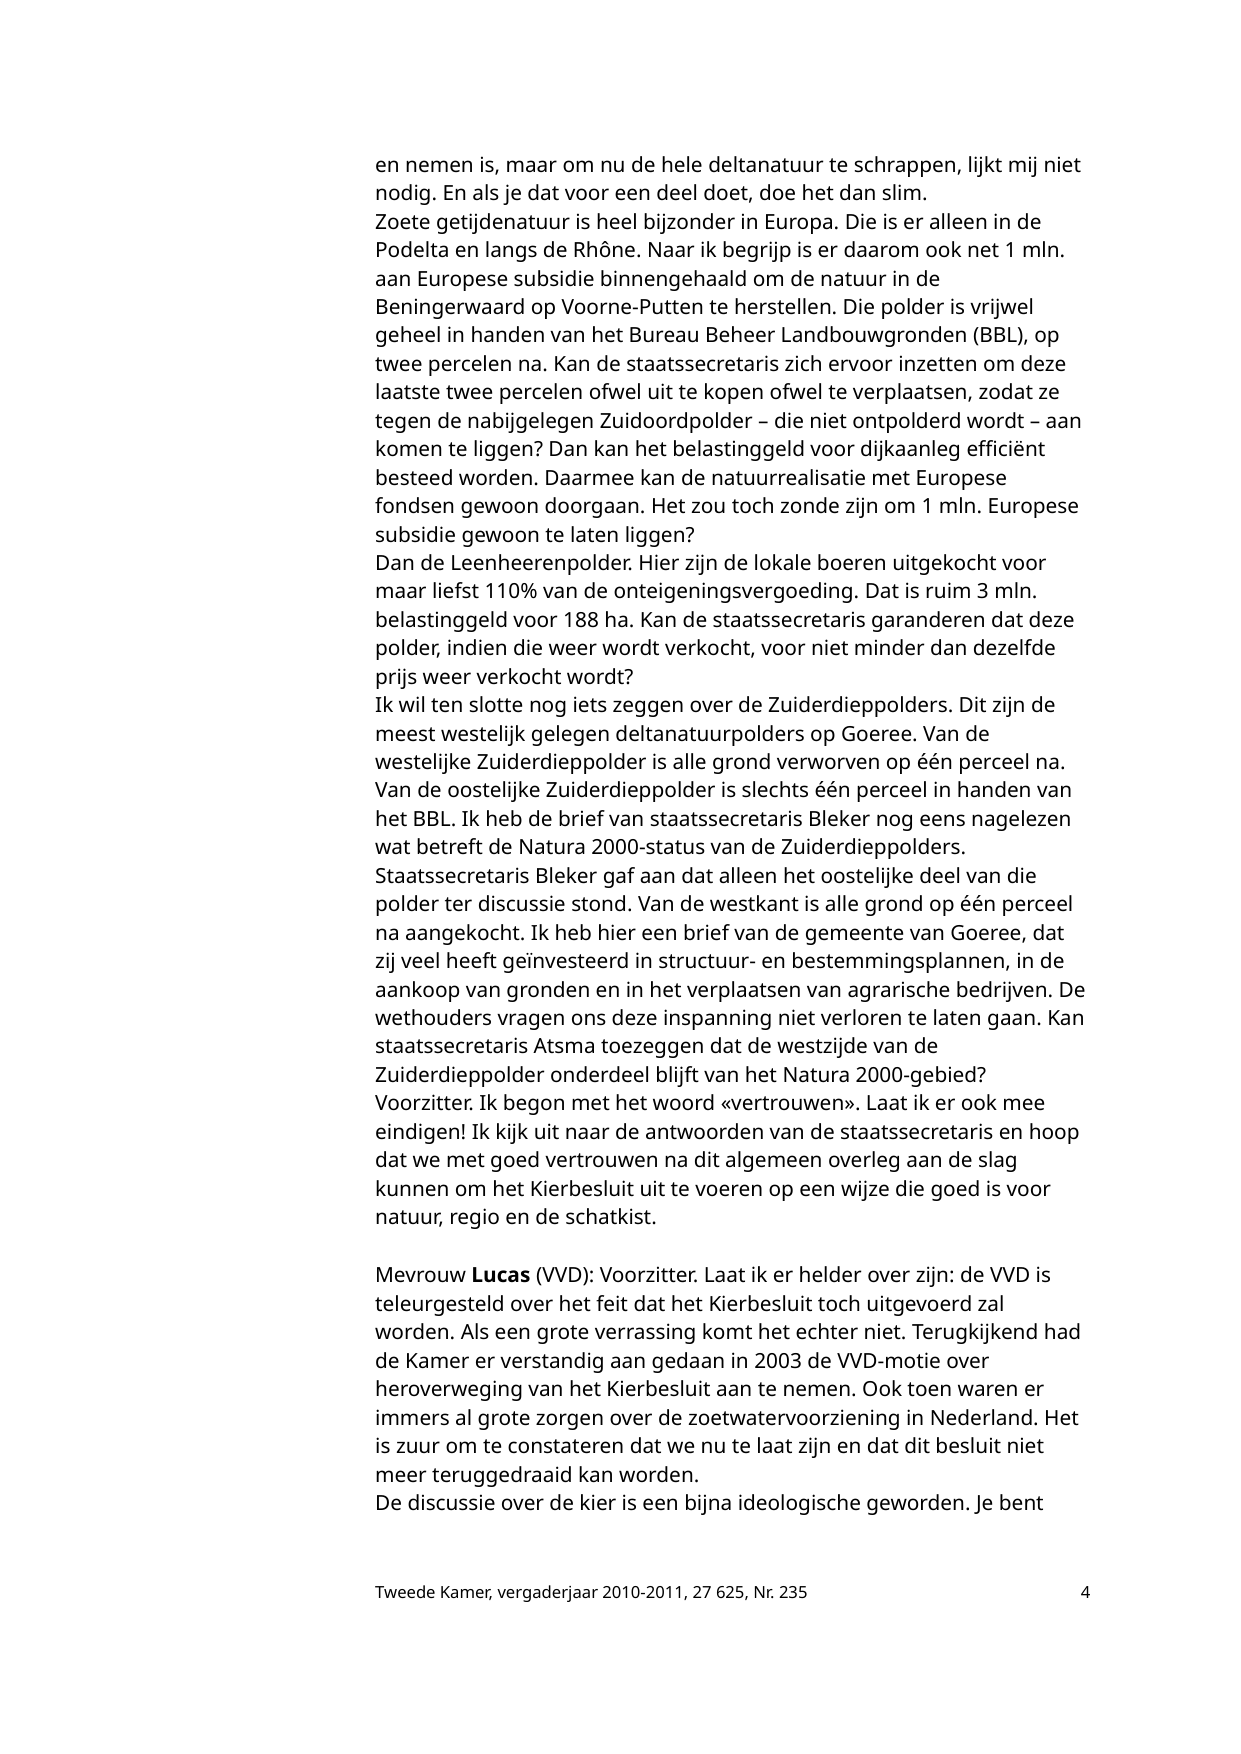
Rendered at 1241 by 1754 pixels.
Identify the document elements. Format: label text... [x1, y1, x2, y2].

text Zoete getijdenatuur is heel bijzonder in Europa. Die is er alleen in de Podelta en langs de Rhône. Naar ik begrijp is er daarom ook net 1 mln. aan Europese subsidie binnengehaald om de natuur in de Beningerwaard op Voorne-Putten te herstellen. Die polder is vrijwel geheel in handen van het Bureau Beheer Landbouwgronden (BBL), op twee percelen na. Kan de staatssecretaris zich ervoor inzetten om deze laatste twee percelen ofwel uit te kopen ofwel te verplaatsen, zodat ze tegen de nabijgelegen Zuidoordpolder – die niet ontpolderd wordt – aan komen te liggen? Dan kan het belastinggeld voor dijkaanleg efficiënt besteed worden. Daarmee kan de natuurrealisatie met Europese fondsen gewoon doorgaan. Het zou toch zonde zijn om 1 mln. Europese subsidie gewoon te laten liggen? [375, 207, 1090, 548]
text Voorzitter. Ik begon met het woord «vertrouwen». Laat ik er ook mee eindigen! Ik kijk uit naar de antwoorden van de staatssecretaris en hoop dat we met goed vertrouwen na dit algemeen overleg aan de slag kunnen om het Kierbesluit uit te voeren op een wijze die goed is voor natuur, regio en de schatkist. [375, 1088, 1090, 1231]
text en nemen is, maar om nu de hele deltanatuur te schrappen, lijkt mij niet nodig. En als je dat voor een deel doet, doe het dan slim. [375, 150, 1090, 207]
text Dan de Leenheerenpolder. Hier zijn de lokale boeren uitgekocht voor maar liefst 110% van de onteigeningsvergoeding. Dat is ruim 3 mln. belastinggeld voor 188 ha. Kan de staatssecretaris garanderen dat deze polder, indien die weer wordt verkocht, voor niet minder dan dezelfde prijs weer verkocht wordt? [375, 548, 1090, 690]
text Mevrouw Lucas (VVD): Voorzitter. Laat ik er helder over zijn: de VVD is teleurgesteld over het feit dat het Kierbesluit toch uitgevoerd zal worden. Als een grote verrassing komt het echter niet. Terugkijkend had de Kamer er verstandig aan gedaan in 2003 de VVD-motie over heroverweging van het Kierbesluit aan te nemen. Ook toen waren er immers al grote zorgen over de zoetwatervoorziening in Nederland. Het is zuur om te constateren dat we nu te laat zijn en dat dit besluit niet meer teruggedraaid kan worden. [375, 1261, 1090, 1488]
text De discussie over de kier is een bijna ideologische geworden. Je bent [375, 1488, 1090, 1517]
text Ik wil ten slotte nog iets zeggen over de Zuiderdieppolders. Dit zijn de meest westelijk gelegen deltanatuurpolders op Goeree. Van de westelijke Zuiderdieppolder is alle grond verworven op één perceel na. Van de oostelijke Zuiderdieppolder is slechts één perceel in handen van het BBL. Ik heb de brief van staatssecretaris Bleker nog eens nagelezen wat betreft de Natura 2000-status van de Zuiderdieppolders. Staatssecretaris Bleker gaf aan dat alleen het oostelijke deel van die polder ter discussie stond. Van de westkant is alle grond op één perceel na aangekocht. Ik heb hier een brief van de gemeente van Goeree, dat zij veel heeft geïnvesteerd in structuur- en bestemmingsplannen, in de aankoop van gronden en in het verplaatsen van agrarische bedrijven. De wethouders vragen ons deze inspanning niet verloren te laten gaan. Kan staatssecretaris Atsma toezeggen dat de westzijde van de Zuiderdieppolder onderdeel blijft van het Natura 2000-gebied? [375, 690, 1090, 1088]
